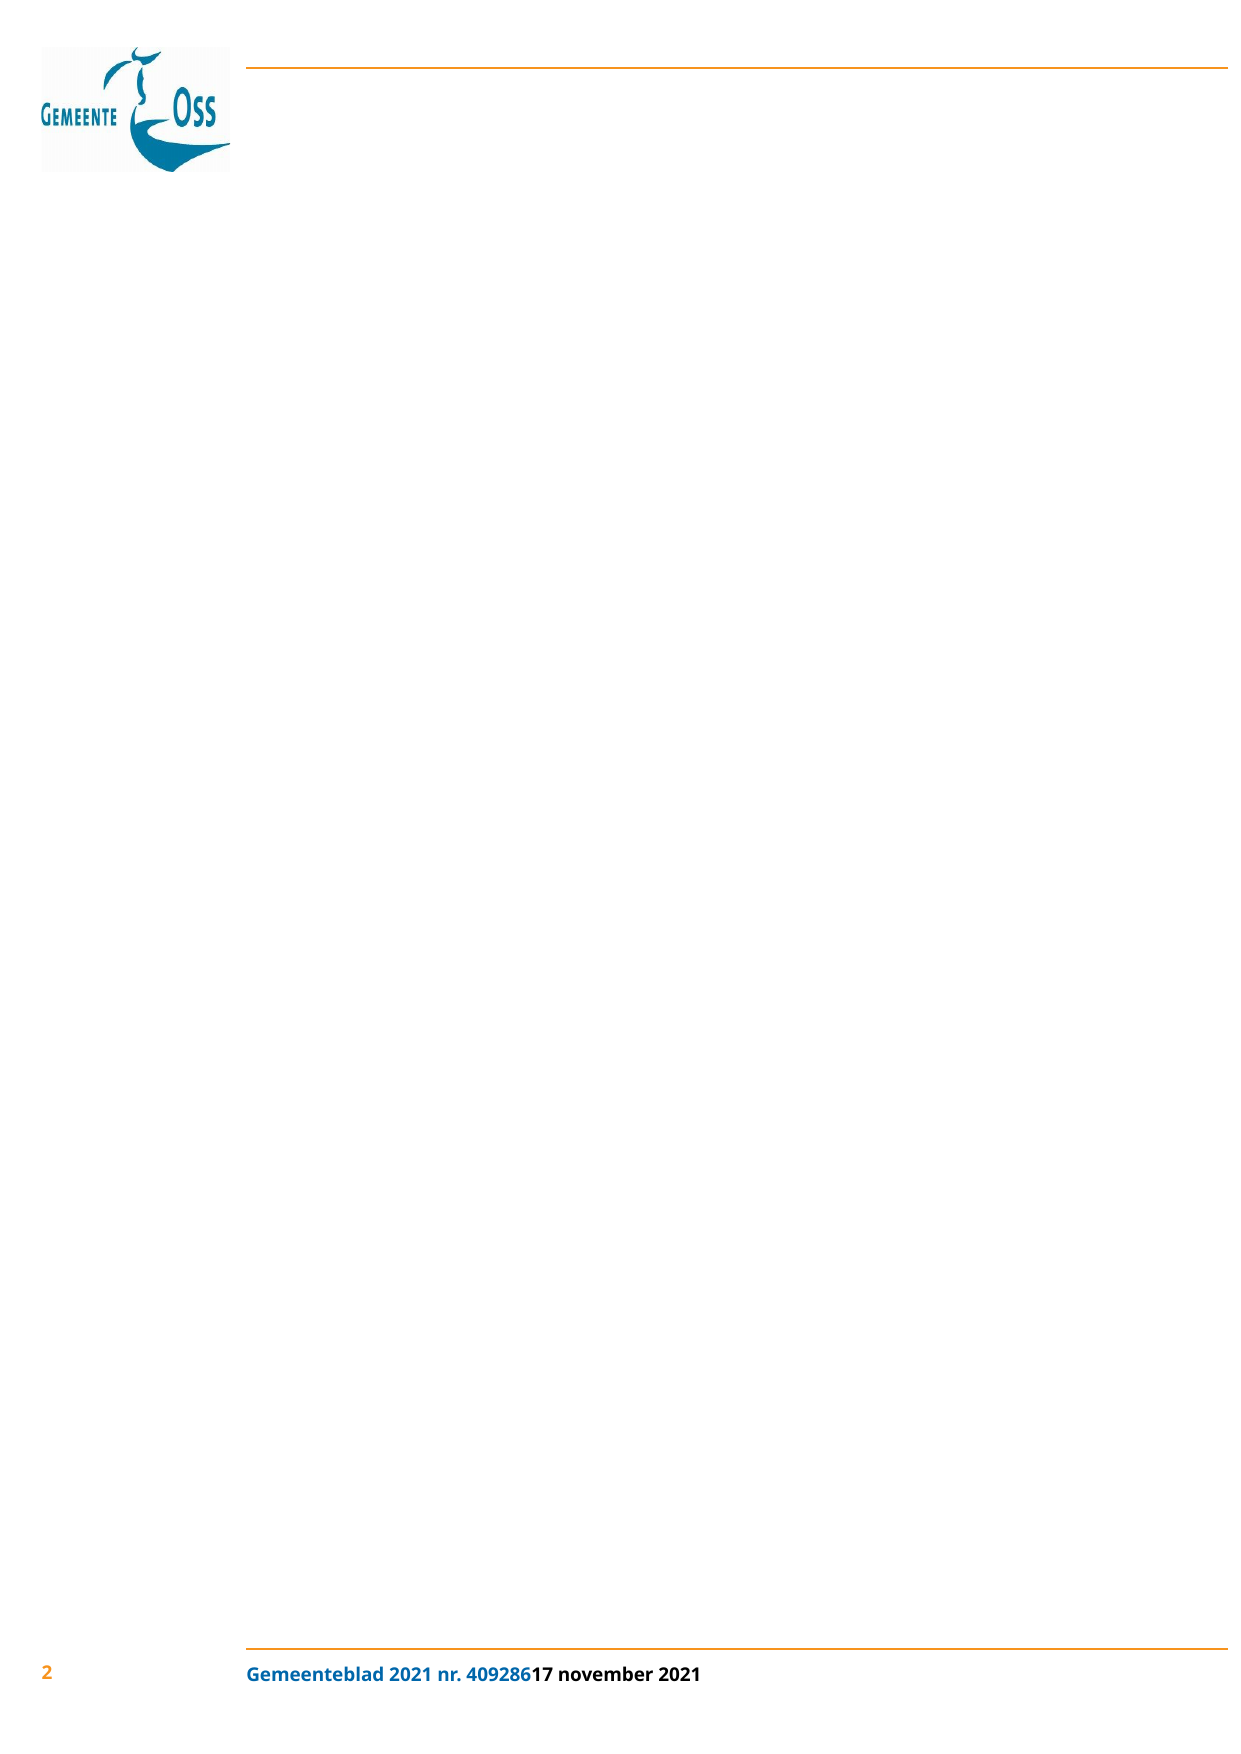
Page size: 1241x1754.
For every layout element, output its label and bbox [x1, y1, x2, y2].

picture [41, 47, 231, 172]
